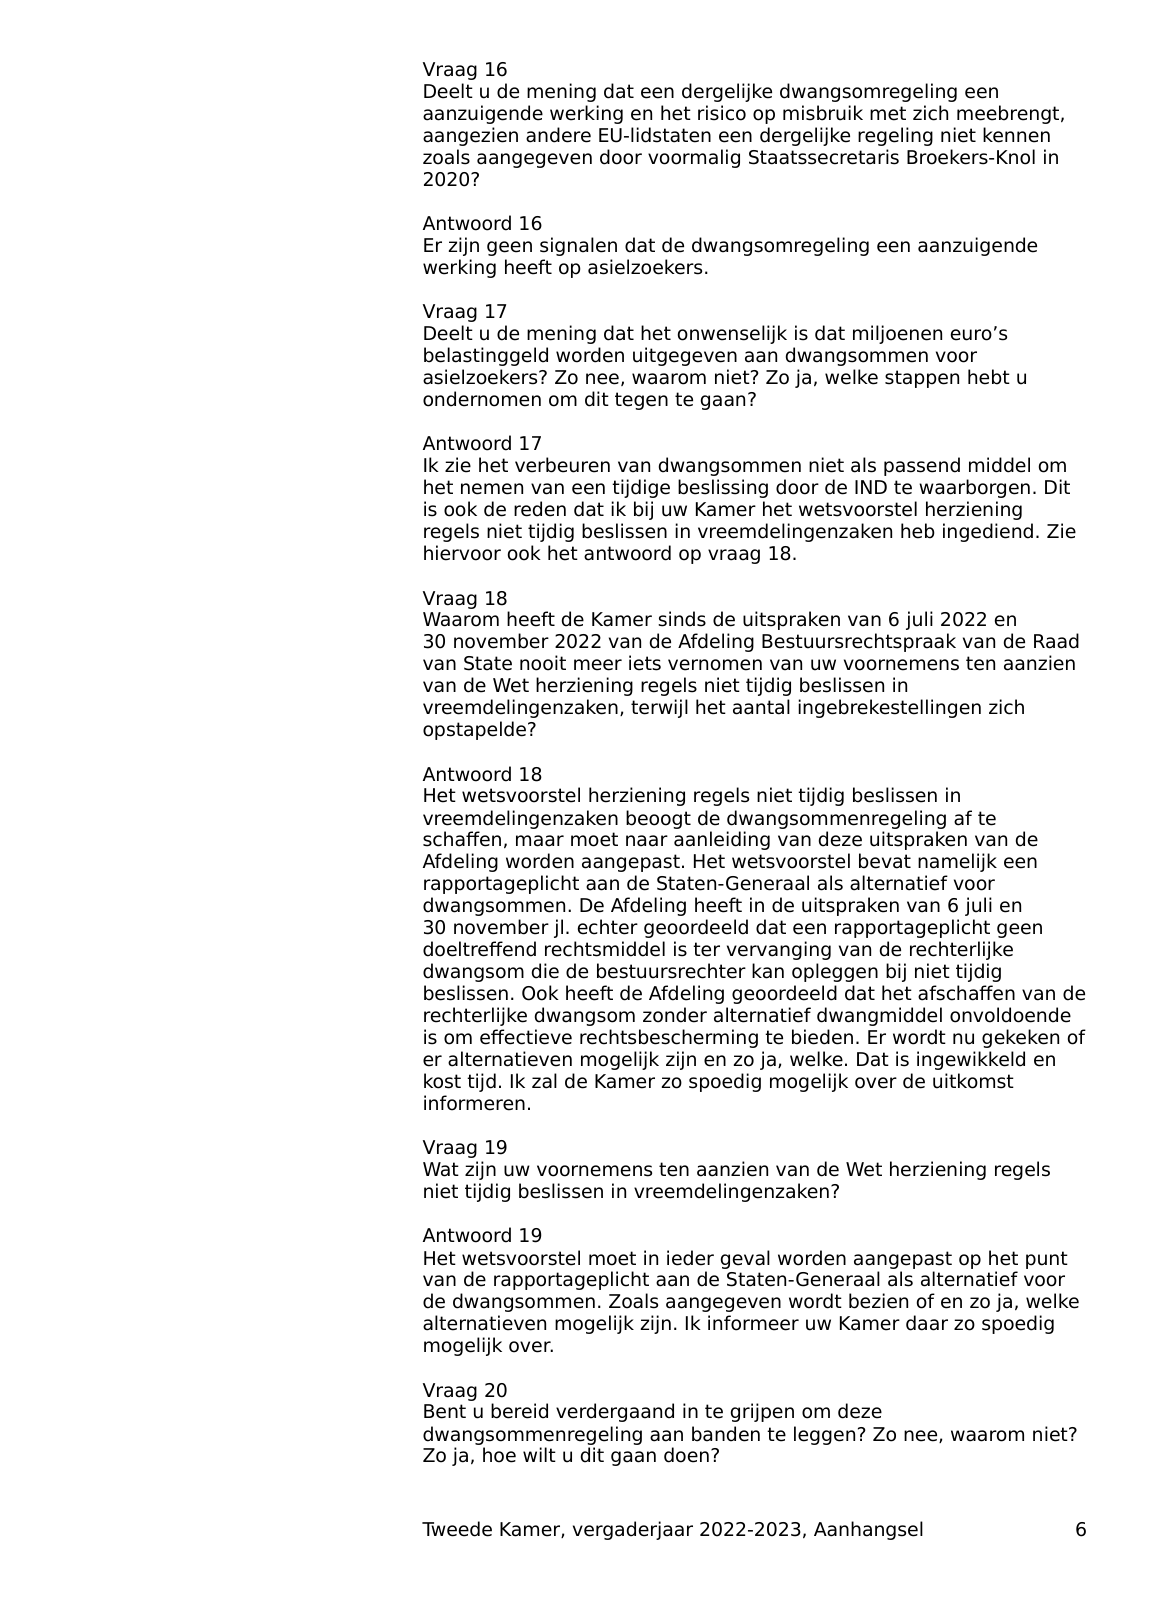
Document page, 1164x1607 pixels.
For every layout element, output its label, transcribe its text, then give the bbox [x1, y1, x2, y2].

text Het wetsvoorstel moet in ieder geval worden aangepast op het punt van de rapportageplicht aan de Staten-Generaal als alternatief voor de dwangsommen. Zoals aangegeven wordt bezien of en zo ja, welke alternatieven mogelijk zijn. Ik informeer uw Kamer daar zo spoedig mogelijk over. [422, 1247, 1087, 1357]
text Vraag 19 [422, 1137, 1087, 1159]
text Wat zijn uw voornemens ten aanzien van de Wet herziening regels niet tijdig beslissen in vreemdelingenzaken? [422, 1159, 1087, 1203]
text Er zijn geen signalen dat de dwangsomregeling een aanzuigende werking heeft op asielzoekers. [422, 235, 1087, 279]
text Antwoord 16 [422, 213, 1087, 235]
text Deelt u de mening dat het onwenselijk is dat miljoenen euro’s belastinggeld worden uitgegeven aan dwangsommen voor asielzoekers? Zo nee, waarom niet? Zo ja, welke stappen hebt u ondernomen om dit tegen te gaan? [422, 323, 1087, 411]
text Antwoord 17 [422, 433, 1087, 455]
text Bent u bereid verdergaand in te grijpen om deze dwangsommenregeling aan banden te leggen? Zo nee, waarom niet? Zo ja, hoe wilt u dit gaan doen? [422, 1401, 1087, 1467]
text Vraag 16 [422, 59, 1087, 81]
text Het wetsvoorstel herziening regels niet tijdig beslissen in vreemdelingenzaken beoogt de dwangsommenregeling af te schaffen, maar moet naar aanleiding van deze uitspraken van de Afdeling worden aangepast. Het wetsvoorstel bevat namelijk een rapportageplicht aan de Staten-Generaal als alternatief voor dwangsommen. De Afdeling heeft in de uitspraken van 6 juli en 30 november jl. echter geoordeeld dat een rapportageplicht geen doeltreffend rechtsmiddel is ter vervanging van de rechterlijke dwangsom die de bestuursrechter kan opleggen bij niet tijdig beslissen. Ook heeft de Afdeling geoordeeld dat het afschaffen van de rechterlijke dwangsom zonder alternatief dwangmiddel onvoldoende is om effectieve rechtsbescherming te bieden. Er wordt nu gekeken of er alternatieven mogelijk zijn en zo ja, welke. Dat is ingewikkeld en kost tijd. Ik zal de Kamer zo spoedig mogelijk over de uitkomst informeren. [422, 785, 1087, 1115]
text Vraag 17 [422, 301, 1087, 323]
text Vraag 20 [422, 1379, 1087, 1401]
text Antwoord 19 [422, 1225, 1087, 1247]
text Waarom heeft de Kamer sinds de uitspraken van 6 juli 2022 en 30 november 2022 van de Afdeling Bestuursrechtspraak van de Raad van State nooit meer iets vernomen van uw voornemens ten aanzien van de Wet herziening regels niet tijdig beslissen in vreemdelingenzaken, terwijl het aantal ingebrekestellingen zich opstapelde? [422, 609, 1087, 741]
text Deelt u de mening dat een dergelijke dwangsomregeling een aanzuigende werking en het risico op misbruik met zich meebrengt, aangezien andere EU-lidstaten een dergelijke regeling niet kennen zoals aangegeven door voormalig Staatssecretaris Broekers-Knol in 2020? [422, 81, 1087, 191]
text Ik zie het verbeuren van dwangsommen niet als passend middel om het nemen van een tijdige beslissing door de IND te waarborgen. Dit is ook de reden dat ik bij uw Kamer het wetsvoorstel herziening regels niet tijdig beslissen in vreemdelingenzaken heb ingediend. Zie hiervoor ook het antwoord op vraag 18. [422, 455, 1087, 565]
text Antwoord 18 [422, 763, 1087, 785]
text Vraag 18 [422, 587, 1087, 609]
